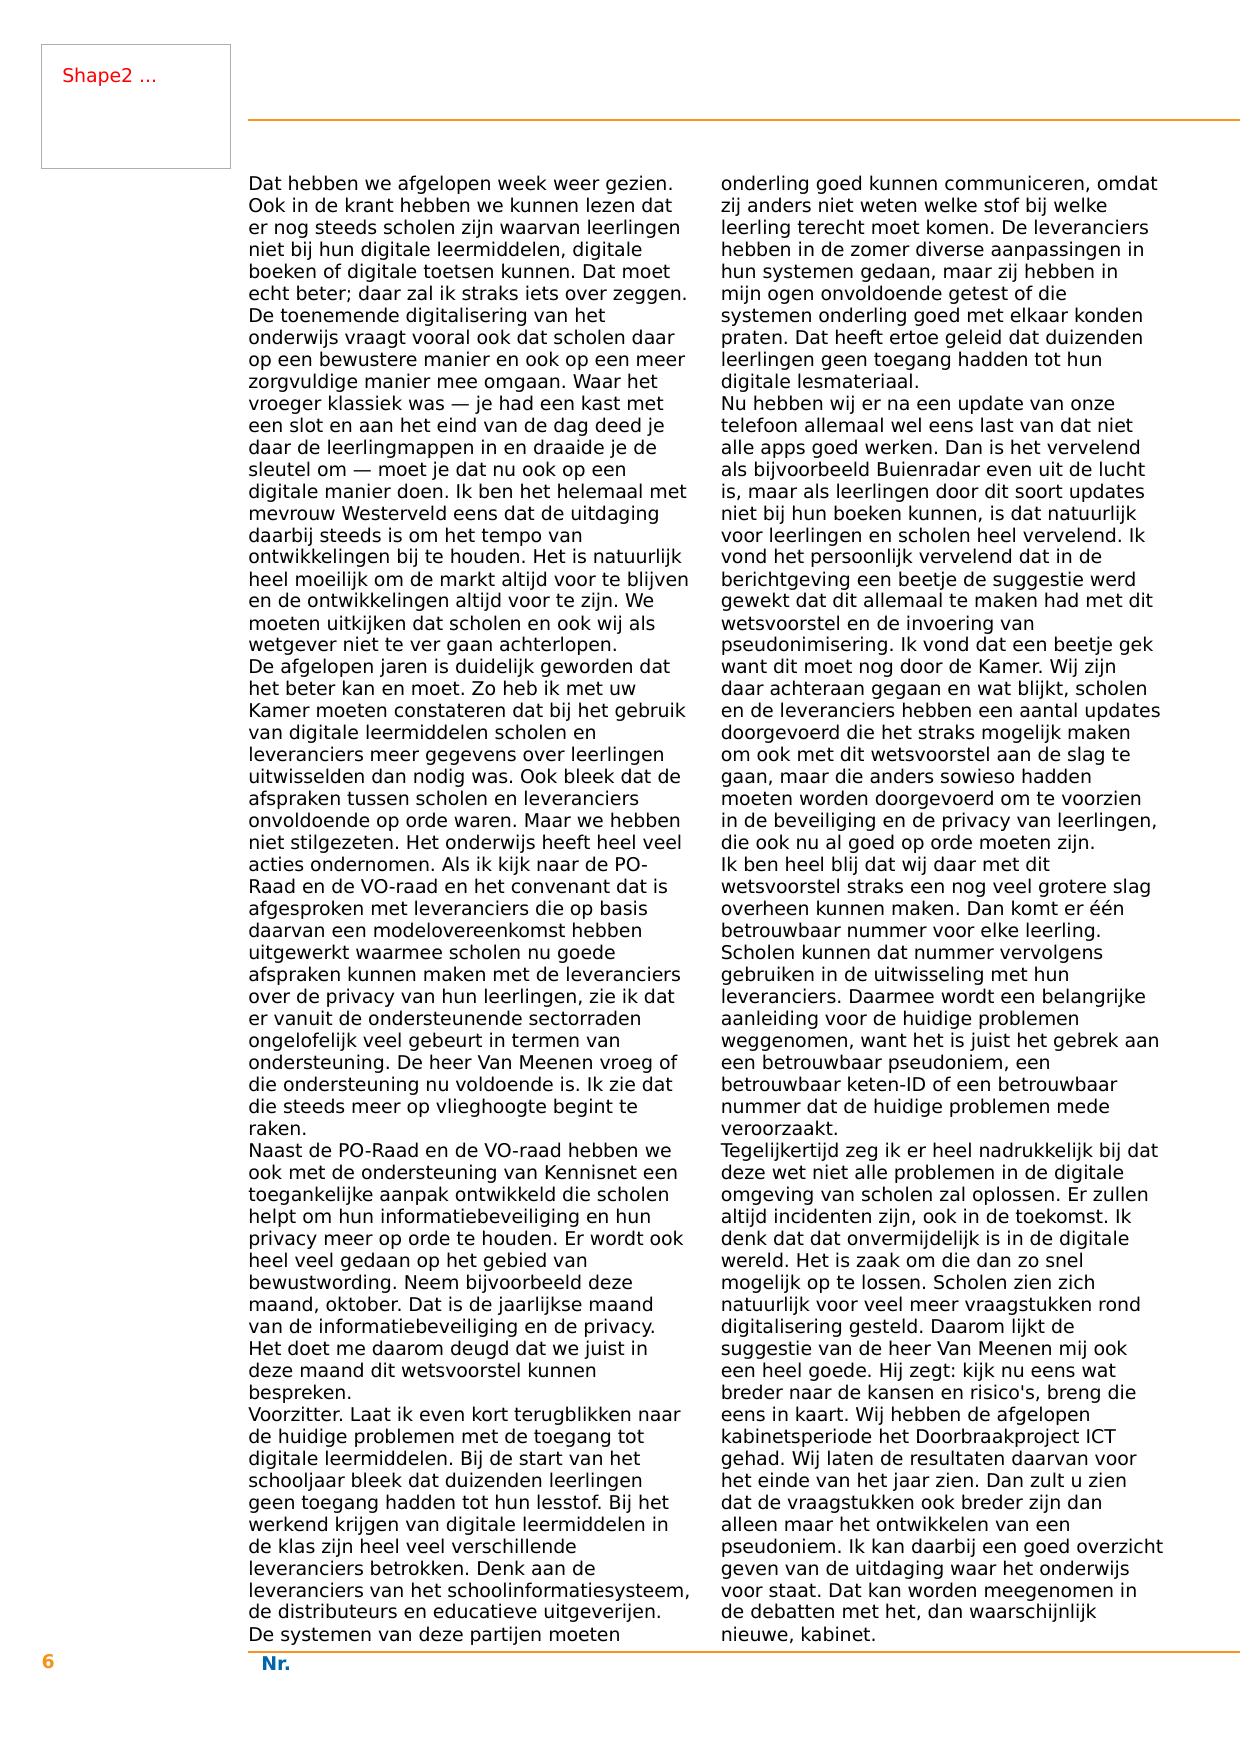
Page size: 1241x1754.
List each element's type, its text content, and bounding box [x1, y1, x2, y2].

text onderling goed kunnen communiceren, omdat zij anders niet weten welke stof bij welke leerling terecht moet komen. De leveranciers hebben in de zomer diverse aanpassingen in hun systemen gedaan, maar zij hebben in mijn ogen onvoldoende getest of die systemen onderling goed met elkaar konden praten. Dat heeft ertoe geleid dat duizenden leerlingen geen toegang hadden tot hun digitale lesmateriaal. [721, 173, 1163, 393]
text Naast de PO-Raad en de VO-raad hebben we ook met de ondersteuning van Kennisnet een toegankelijke aanpak ontwikkeld die scholen helpt om hun informatiebeveiliging en hun privacy meer op orde te houden. Er wordt ook heel veel gedaan op het gebied van bewustwording. Neem bijvoorbeeld deze maand, oktober. Dat is de jaarlijkse maand van de informatiebeveiliging en de privacy. Het doet me daarom deugd dat we juist in deze maand dit wetsvoorstel kunnen bespreken. [248, 1140, 691, 1404]
text Voorzitter. Laat ik even kort terugblikken naar de huidige problemen met de toegang tot digitale leermiddelen. Bij de start van het schooljaar bleek dat duizenden leerlingen geen toegang hadden tot hun lesstof. Bij het werkend krijgen van digitale leermiddelen in de klas zijn heel veel verschillende leveranciers betrokken. Denk aan de leveranciers van het schoolinformatiesysteem, de distributeurs en educatieve uitgeverijen. De systemen van deze partijen moeten [248, 1404, 691, 1645]
text Nu hebben wij er na een update van onze telefoon allemaal wel eens last van dat niet alle apps goed werken. Dan is het vervelend als bijvoorbeeld Buienradar even uit de lucht is, maar als leerlingen door dit soort updates niet bij hun boeken kunnen, is dat natuurlijk voor leerlingen en scholen heel vervelend. Ik vond het persoonlijk vervelend dat in de berichtgeving een beetje de suggestie werd gewekt dat dit allemaal te maken had met dit wetsvoorstel en de invoering van pseudonimisering. Ik vond dat een beetje gek want dit moet nog door de Kamer. Wij zijn daar achteraan gegaan en wat blijkt, scholen en de leveranciers hebben een aantal updates doorgevoerd die het straks mogelijk maken om ook met dit wetsvoorstel aan de slag te gaan, maar die anders sowieso hadden moeten worden doorgevoerd om te voorzien in de beveiliging en de privacy van leerlingen, die ook nu al goed op orde moeten zijn. [721, 393, 1163, 854]
text Dat hebben we afgelopen week weer gezien. Ook in de krant hebben we kunnen lezen dat er nog steeds scholen zijn waarvan leerlingen niet bij hun digitale leermiddelen, digitale boeken of digitale toetsen kunnen. Dat moet echt beter; daar zal ik straks iets over zeggen. [248, 173, 691, 305]
text De afgelopen jaren is duidelijk geworden dat het beter kan en moet. Zo heb ik met uw Kamer moeten constateren dat bij het gebruik van digitale leermiddelen scholen en leveranciers meer gegevens over leerlingen uitwisselden dan nodig was. Ook bleek dat de afspraken tussen scholen en leveranciers onvoldoende op orde waren. Maar we hebben niet stilgezeten. Het onderwijs heeft heel veel acties ondernomen. Als ik kijk naar de PO-Raad en de VO-raad en het convenant dat is afgesproken met leveranciers die op basis daarvan een modelovereenkomst hebben uitgewerkt waarmee scholen nu goede afspraken kunnen maken met de leveranciers over de privacy van hun leerlingen, zie ik dat er vanuit de ondersteunende sectorraden ongelofelijk veel gebeurt in termen van ondersteuning. De heer Van Meenen vroeg of die ondersteuning nu voldoende is. Ik zie dat die steeds meer op vlieghoogte begint te raken. [248, 656, 691, 1140]
text Ik ben heel blij dat wij daar met dit wetsvoorstel straks een nog veel grotere slag overheen kunnen maken. Dan komt er één betrouwbaar nummer voor elke leerling. Scholen kunnen dat nummer vervolgens gebruiken in de uitwisseling met hun leveranciers. Daarmee wordt een belangrijke aanleiding voor de huidige problemen weggenomen, want het is juist het gebrek aan een betrouwbaar pseudoniem, een betrouwbaar keten-ID of een betrouwbaar nummer dat de huidige problemen mede veroorzaakt. [721, 854, 1163, 1140]
text Tegelijkertijd zeg ik er heel nadrukkelijk bij dat deze wet niet alle problemen in de digitale omgeving van scholen zal oplossen. Er zullen altijd incidenten zijn, ook in de toekomst. Ik denk dat dat onvermijdelijk is in de digitale wereld. Het is zaak om die dan zo snel mogelijk op te lossen. Scholen zien zich natuurlijk voor veel meer vraagstukken rond digitalisering gesteld. Daarom lijkt de suggestie van de heer Van Meenen mij ook een heel goede. Hij zegt: kijk nu eens wat breder naar de kansen en risico's, breng die eens in kaart. Wij hebben de afgelopen kabinetsperiode het Doorbraakproject ICT gehad. Wij laten de resultaten daarvan voor het einde van het jaar zien. Dan zult u zien dat de vraagstukken ook breder zijn dan alleen maar het ontwikkelen van een pseudoniem. Ik kan daarbij een goed overzicht geven van de uitdaging waar het onderwijs voor staat. Dat kan worden meegenomen in de debatten met het, dan waarschijnlijk nieuwe, kabinet. [721, 1140, 1163, 1645]
text De toenemende digitalisering van het onderwijs vraagt vooral ook dat scholen daar op een bewustere manier en ook op een meer zorgvuldige manier mee omgaan. Waar het vroeger klassiek was — je had een kast met een slot en aan het eind van de dag deed je daar de leerlingmappen in en draaide je de sleutel om — moet je dat nu ook op een digitale manier doen. Ik ben het helemaal met mevrouw Westerveld eens dat de uitdaging daarbij steeds is om het tempo van ontwikkelingen bij te houden. Het is natuurlijk heel moeilijk om de markt altijd voor te blijven en de ontwikkelingen altijd voor te zijn. We moeten uitkijken dat scholen en ook wij als wetgever niet te ver gaan achterlopen. [248, 305, 691, 656]
